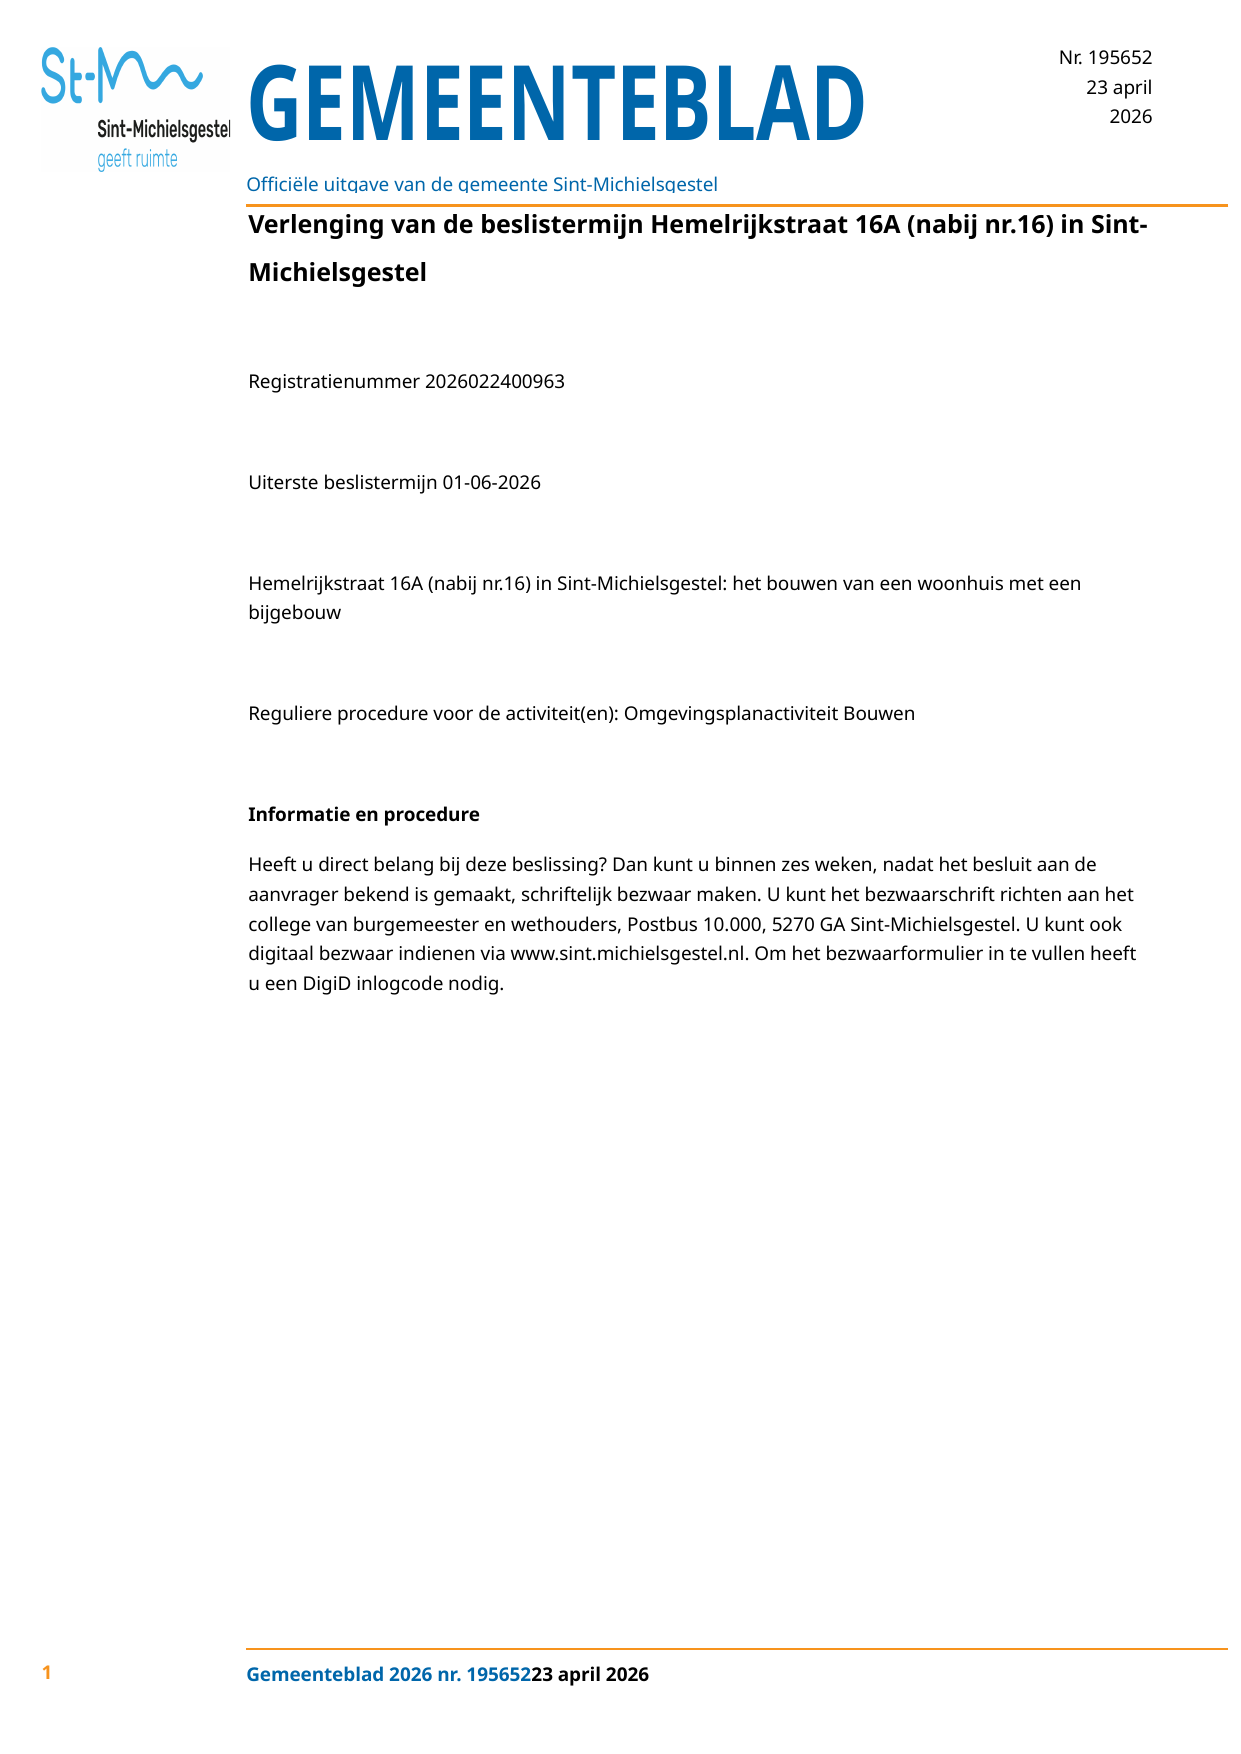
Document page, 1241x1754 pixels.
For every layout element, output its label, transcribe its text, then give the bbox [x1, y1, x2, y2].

text Uiterste beslistermijn 01-06-2026 [248, 469, 1152, 495]
text Verlenging van de beslistermijn Hemelrijkstraat 16A (nabij nr.16) in Sint-Michielsgestel [248, 207, 1152, 288]
text Informatie en procedure [248, 801, 1152, 827]
text Hemelrijkstraat 16A (nabij nr.16) in Sint-Michielsgestel: het bouwen van een woonhuis met een bijgebouw [248, 570, 1152, 625]
picture [41, 47, 231, 172]
text Heeft u direct belang bij deze beslissing? Dan kunt u binnen zes weken, nadat het besluit aan de aanvrager bekend is gemaakt, schriftelijk bezwaar maken. U kunt het bezwaarschrift richten aan het college van burgemeester en wethouders, Postbus 10.000, 5270 GA Sint-Michielsgestel. U kunt ook digitaal bezwaar indienen via www.sint.michielsgestel.nl. Om het bezwaarformulier in te vullen heeft u een DigiD inlogcode nodig. [248, 852, 1152, 996]
text Registratienummer 2026022400963 [248, 368, 1152, 394]
text Reguliere procedure voor de activiteit(en): Omgevingsplanactiviteit Bouwen [248, 700, 1152, 726]
